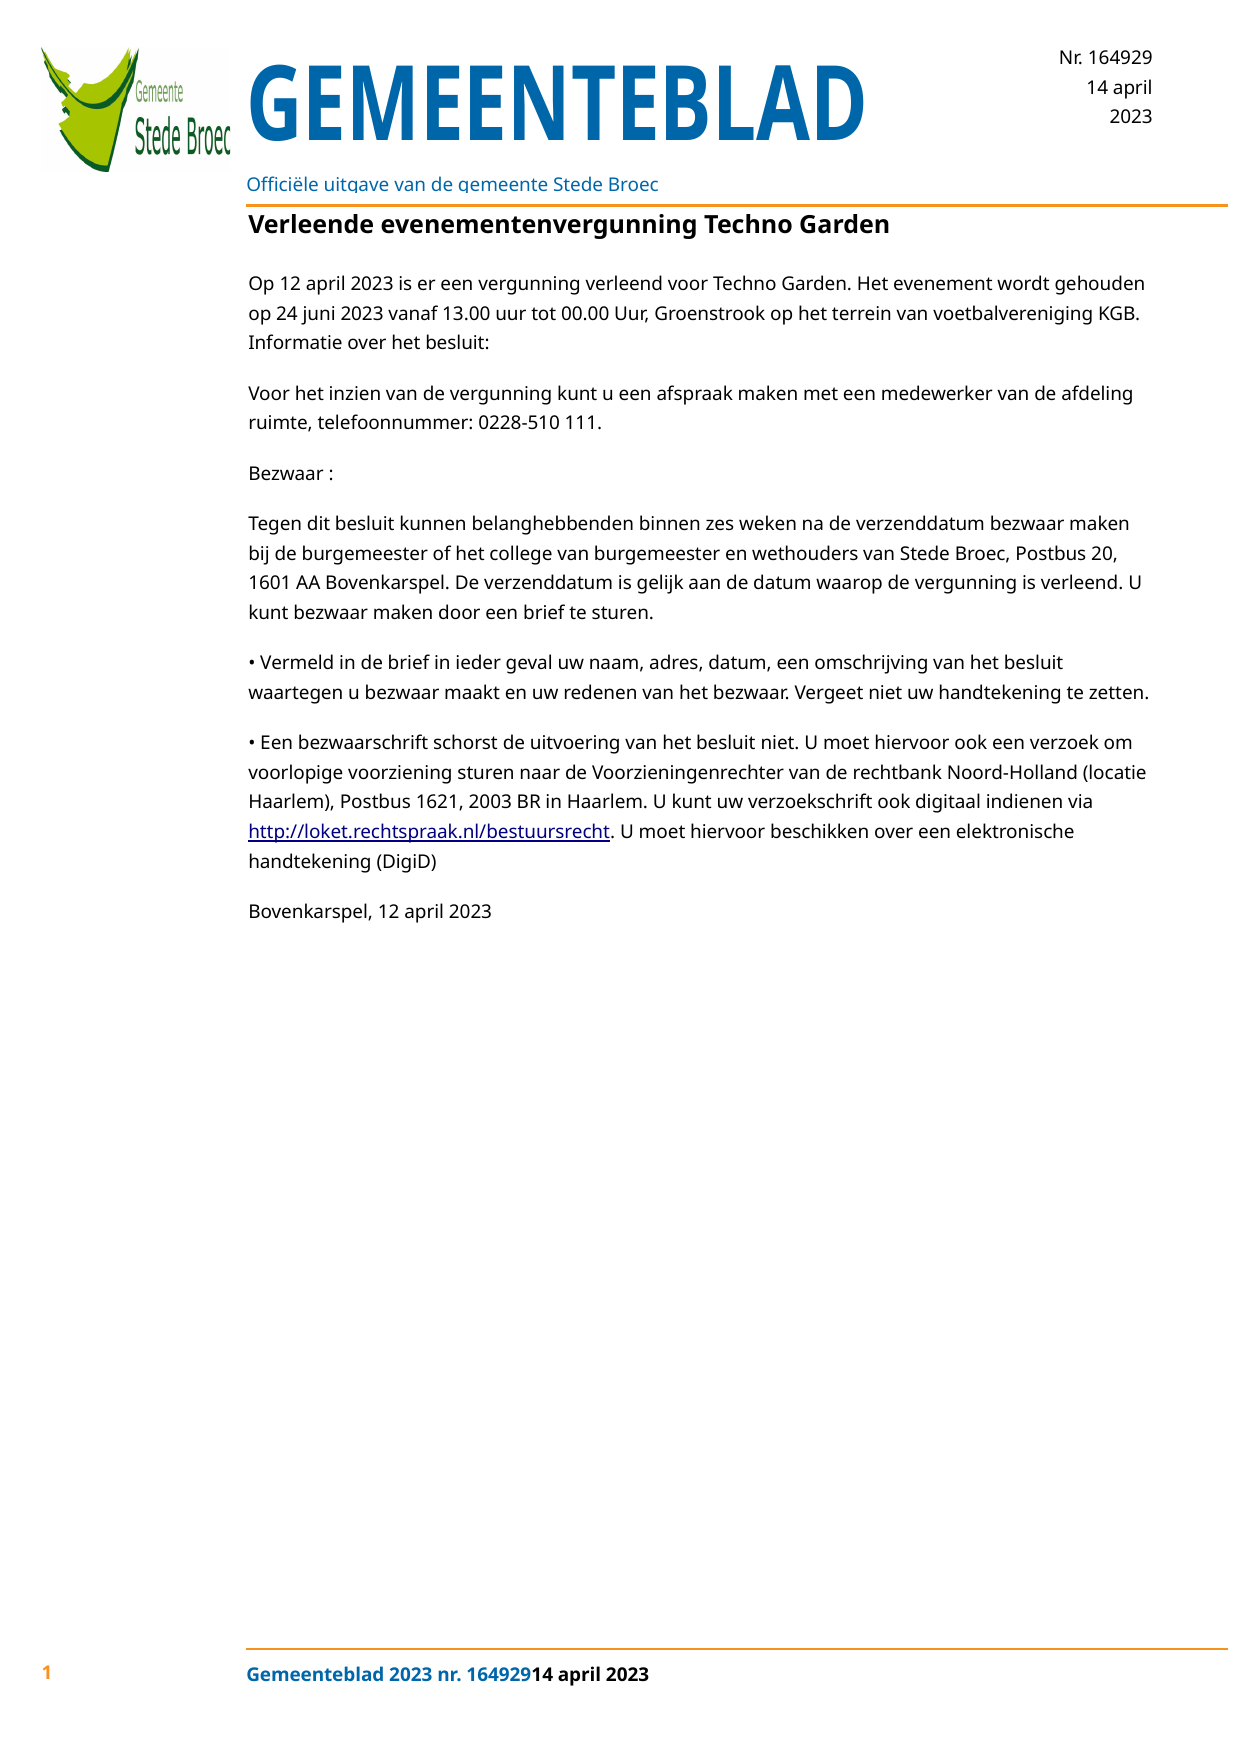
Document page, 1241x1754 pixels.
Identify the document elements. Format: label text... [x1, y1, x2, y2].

text Voor het inzien van de vergunning kunt u een afspraak maken met een medewerker van de afdeling ruimte, telefoonnummer: 0228-510 111. [248, 380, 1152, 435]
text Tegen dit besluit kunnen belanghebbenden binnen zes weken na de verzenddatum bezwaar maken bij de burgemeester of het college van burgemeester en wethouders van Stede Broec, Postbus 20, 1601 AA Bovenkarspel. De verzenddatum is gelijk aan de datum waarop de vergunning is verleend. U kunt bezwaar maken door een brief te sturen. [248, 510, 1152, 625]
text • Vermeld in de brief in ieder geval uw naam, adres, datum, een omschrijving van het besluit waartegen u bezwaar maakt en uw redenen van het bezwaar. Vergeet niet uw handtekening te zetten. [248, 649, 1152, 705]
picture [41, 47, 231, 172]
text Bovenkarspel, 12 april 2023 [248, 898, 1152, 924]
text • Een bezwaarschrift schorst de uitvoering van het besluit niet. U moet hiervoor ook een verzoek om voorlopige voorziening sturen naar de Voorzieningenrechter van de rechtbank Noord-Holland (locatie Haarlem), Postbus 1621, 2003 BR in Haarlem. U kunt uw verzoekschrift ook digitaal indienen via http://loket.rechtspraak.nl/bestuursrecht. U moet hiervoor beschikken over een elektronische handtekening (DigiD) [248, 729, 1152, 873]
text Bezwaar : [248, 460, 1152, 486]
text Op 12 april 2023 is er een vergunning verleend voor Techno Garden. Het evenement wordt gehouden op 24 juni 2023 vanaf 13.00 uur tot 00.00 Uur, Groenstrook op het terrein van voetbalvereniging KGB. Informatie over het besluit: [248, 270, 1152, 355]
text Verleende evenementenvergunning Techno Garden [248, 207, 1152, 241]
